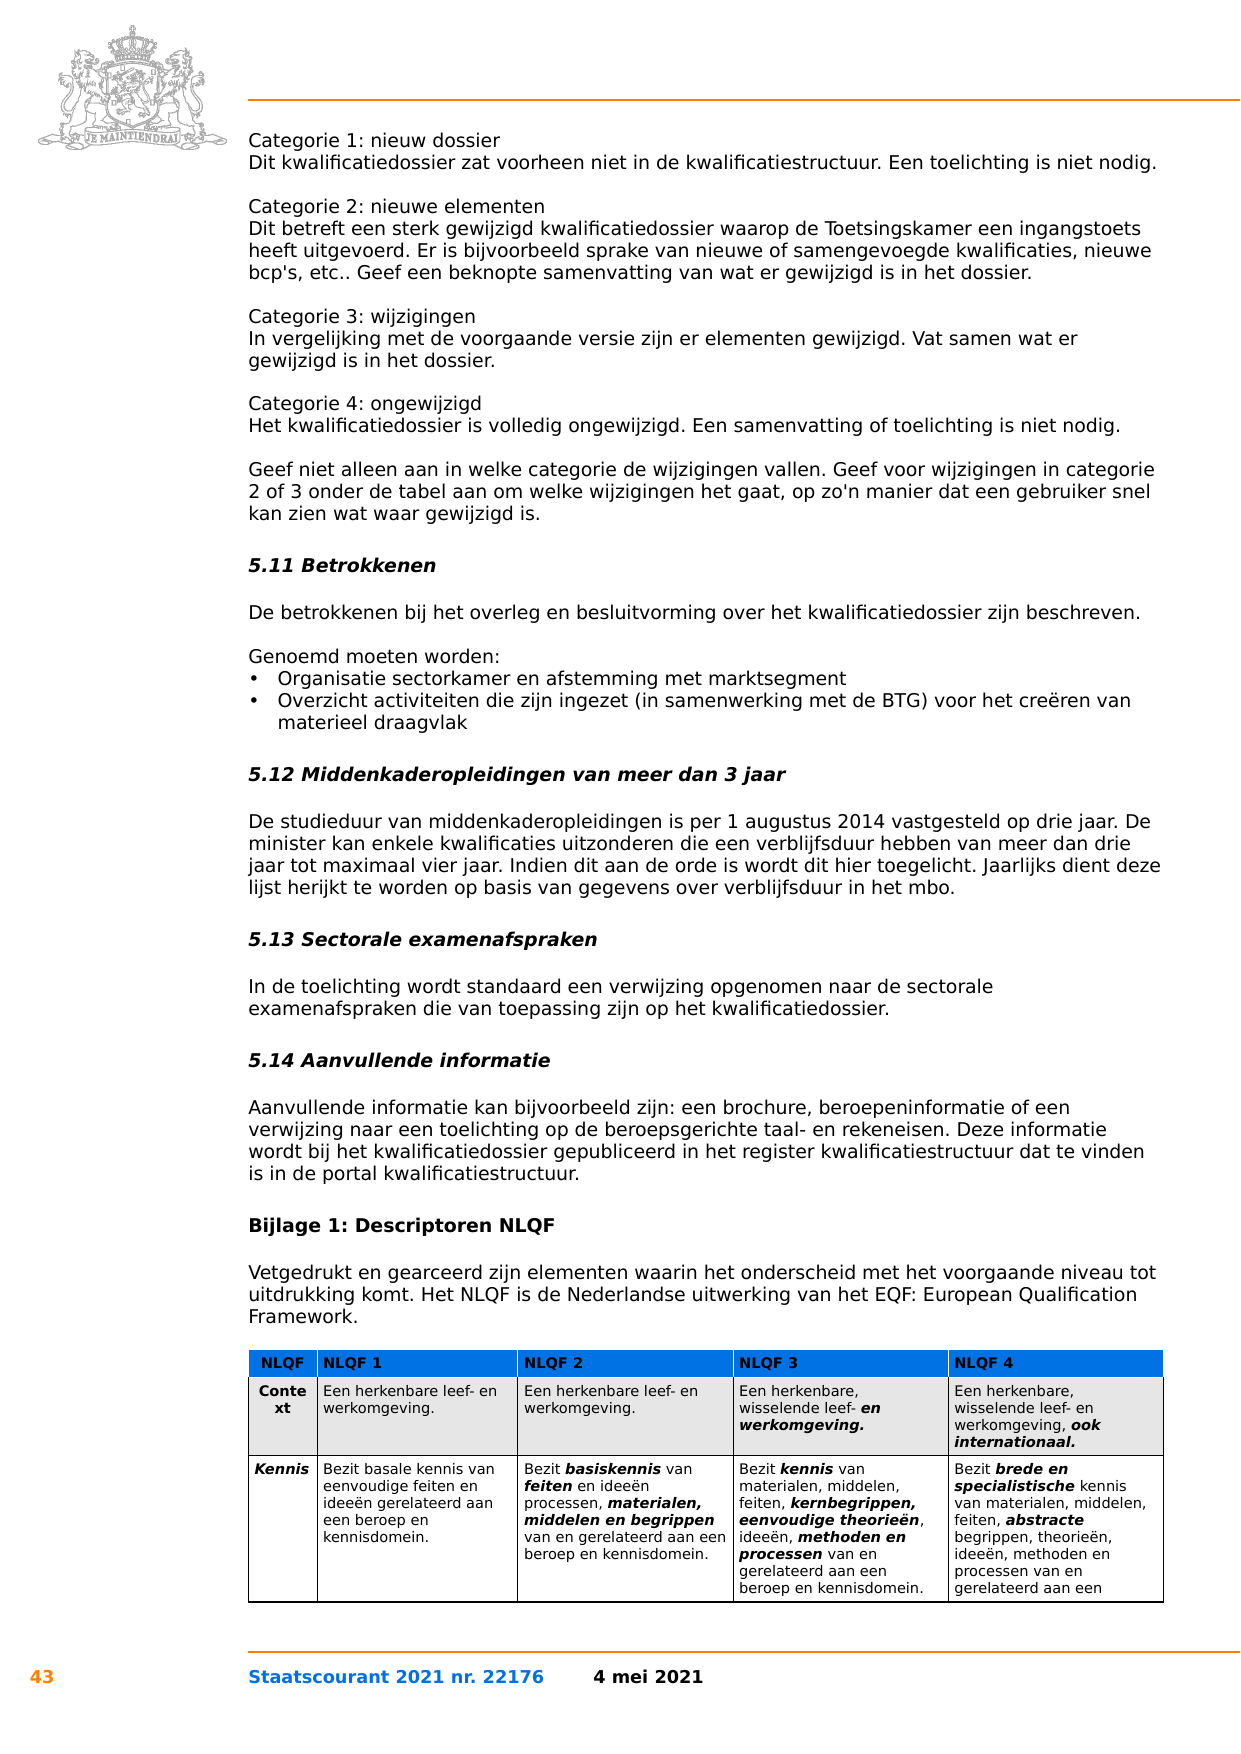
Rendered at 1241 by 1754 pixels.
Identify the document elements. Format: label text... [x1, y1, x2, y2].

subtitle 5.14 Aanvullende informatie [248, 1050, 1163, 1072]
text De studieduur van middenkaderopleidingen is per 1 augustus 2014 vastgesteld op drie jaar. De minister kan enkele kwalificaties uitzonderen die een verblijfsduur hebben van meer dan drie jaar tot maximaal vier jaar. Indien dit aan de orde is wordt dit hier toegelicht. Jaarlijks dient deze lijst herijkt te worden op basis van gegevens over verblijfsduur in het mbo. [248, 811, 1163, 899]
table_cell Een herkenbare, wisselende leef- en werkomgeving, ook internationaal. [949, 1378, 1163, 1455]
picture [38, 25, 227, 150]
table_header NLQF 4 [949, 1350, 1163, 1377]
table_header NLQF 1 [318, 1350, 517, 1377]
text Het kwalificatiedossier is volledig ongewijzigd. Een samenvatting of toelichting is niet nodig. [248, 415, 1163, 437]
text In vergelijking met de voorgaande versie zijn er elementen gewijzigd. Vat samen wat er gewijzigd is in het dossier. [248, 327, 1163, 371]
table_cell Context [249, 1378, 317, 1455]
subtitle 5.13 Sectorale examenafspraken [248, 929, 1163, 951]
text Categorie 3: wijzigingen [248, 306, 1163, 327]
text • Overzicht activiteiten die zijn ingezet (in samenwerking met de BTG) voor het creëren van materieel draagvlak [248, 690, 1163, 734]
text Categorie 1: nieuw dossier [248, 130, 1163, 152]
table_cell Een herkenbare, wisselende leef- en werkomgeving. [734, 1378, 948, 1455]
table_header NLQF [249, 1350, 317, 1377]
table_cell Bezit basiskennis van feiten en ideeën processen, materialen, middelen en begrippen van en gerelateerd aan een beroep en kennisdomein. [518, 1456, 733, 1601]
subtitle Bijlage 1: Descriptoren NLQF [248, 1214, 1163, 1237]
text Dit betreft een sterk gewijzigd kwalificatiedossier waarop de Toetsingskamer een ingangstoets heeft uitgevoerd. Er is bijvoorbeeld sprake van nieuwe of samengevoegde kwalificaties, nieuwe bcp's, etc.. Geef een beknopte samenvatting van wat er gewijzigd is in het dossier. [248, 218, 1163, 284]
text Vetgedrukt en gearceerd zijn elementen waarin het onderscheid met het voorgaande niveau tot uitdrukking komt. Het NLQF is de Nederlandse uitwerking van het EQF: European Qualification Framework. [248, 1262, 1163, 1327]
text Aanvullende informatie kan bijvoorbeeld zijn: een brochure, beroepeninformatie of een verwijzing naar een toelichting op de beroepsgerichte taal- en rekeneisen. Deze informatie wordt bij het kwalificatiedossier gepubliceerd in het register kwalificatiestructuur dat te vinden is in de portal kwalificatiestructuur. [248, 1097, 1163, 1184]
table_cell Kennis [249, 1456, 317, 1601]
text Categorie 2: nieuwe elementen [248, 196, 1163, 218]
table_cell Bezit kennis van materialen, middelen, feiten, kernbegrippen, eenvoudige theorieën, ideeën, methoden en processen van en gerelateerd aan een beroep en kennisdomein. [734, 1456, 948, 1601]
text • Organisatie sectorkamer en afstemming met marktsegment [248, 668, 1163, 690]
table_cell Een herkenbare leef- en werkomgeving. [318, 1378, 517, 1455]
text Genoemd moeten worden: [248, 646, 1163, 668]
table_cell Bezit brede en specialistische kennis van materialen, middelen, feiten, abstracte begrippen, theorieën, ideeën, methoden en processen van en gerelateerd aan een [949, 1456, 1163, 1601]
text De betrokkenen bij het overleg en besluitvorming over het kwalificatiedossier zijn beschreven. [248, 602, 1163, 624]
text In de toelichting wordt standaard een verwijzing opgenomen naar de sectorale examenafspraken die van toepassing zijn op het kwalificatiedossier. [248, 976, 1163, 1020]
table_header NLQF 2 [518, 1350, 733, 1377]
text Categorie 4: ongewijzigd [248, 393, 1163, 415]
subtitle 5.12 Middenkaderopleidingen van meer dan 3 jaar [248, 764, 1163, 786]
text Dit kwalificatiedossier zat voorheen niet in de kwalificatiestructuur. Een toelichting is niet nodig. [248, 152, 1163, 174]
text Geef niet alleen aan in welke categorie de wijzigingen vallen. Geef voor wijzigingen in categorie 2 of 3 onder de tabel aan om welke wijzigingen het gaat, op zo'n manier dat een gebruiker snel kan zien wat waar gewijzigd is. [248, 459, 1163, 525]
table_cell Bezit basale kennis van eenvoudige feiten en ideeën gerelateerd aan een beroep en kennisdomein. [318, 1456, 517, 1601]
table_cell Een herkenbare leef- en werkomgeving. [518, 1378, 733, 1455]
table_header NLQF 3 [734, 1350, 948, 1377]
subtitle 5.11 Betrokkenen [248, 555, 1163, 577]
